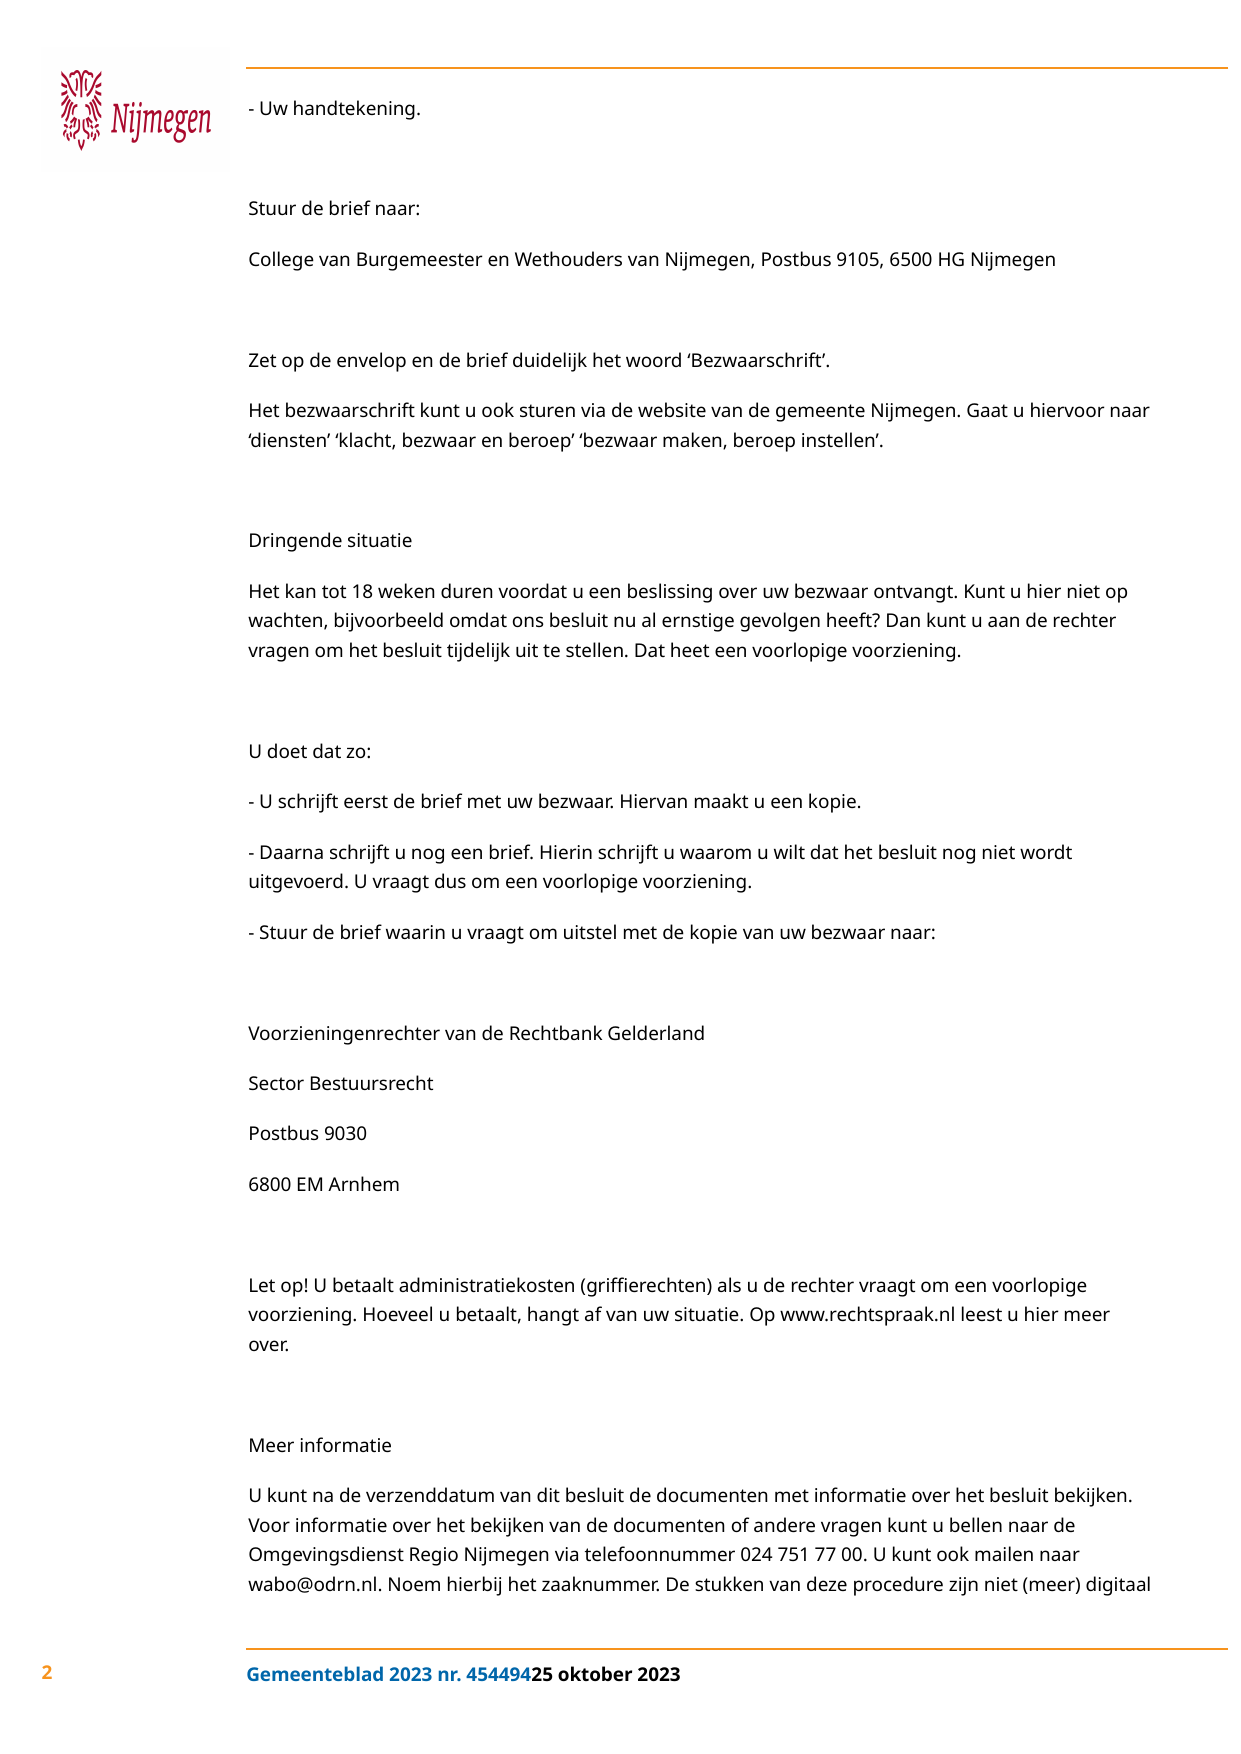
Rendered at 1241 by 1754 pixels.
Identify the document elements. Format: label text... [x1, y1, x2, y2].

text Dringende situatie [248, 528, 1152, 553]
text - U schrijft eerst de brief met uw bezwaar. Hiervan maakt u een kopie. [248, 788, 1152, 814]
picture [41, 47, 231, 172]
text College van Burgemeester en Wethouders van Nijmegen, Postbus 9105, 6500 HG Nijmegen [248, 246, 1152, 272]
text Het kan tot 18 weken duren voordat u een beslissing over uw bezwaar ontvangt. Kunt u hier niet op wachten, bijvoorbeeld omdat ons besluit nu al ernstige gevolgen heeft? Dan kunt u aan de rechter vragen om het besluit tijdelijk uit te stellen. Dat heet een voorlopige voorziening. [248, 578, 1152, 663]
text Postbus 9030 [248, 1121, 1152, 1146]
text 6800 EM Arnhem [248, 1171, 1152, 1197]
text Voorzieningenrechter van de Rechtbank Gelderland [248, 1020, 1152, 1046]
text Stuur de brief naar: [248, 196, 1152, 221]
text U kunt na de verzenddatum van dit besluit de documenten met informatie over het besluit bekijken. Voor informatie over het bekijken van de documenten of andere vragen kunt u bellen naar de Omgevingsdienst Regio Nijmegen via telefoonnummer 024 751 77 00. U kunt ook mailen naar wabo@odrn.nl. Noem hierbij het zaaknummer. De stukken van deze procedure zijn niet (meer) digitaal [248, 1482, 1152, 1597]
text - Uw handtekening. [248, 95, 1152, 121]
text Het bezwaarschrift kunt u ook sturen via de website van de gemeente Nijmegen. Gaat u hiervoor naar ‘diensten’ ‘klacht, bezwaar en beroep’ ‘bezwaar maken, beroep instellen’. [248, 397, 1152, 453]
text U doet dat zo: [248, 738, 1152, 764]
text - Daarna schrijft u nog een brief. Hierin schrijft u waarom u wilt dat het besluit nog niet wordt uitgevoerd. U vraagt dus om een voorlopige voorziening. [248, 839, 1152, 894]
text Let op! U betaalt administratiekosten (griffierechten) als u de rechter vraagt om een voorlopige voorziening. Hoeveel u betaalt, hangt af van uw situatie. Op www.rechtspraak.nl leest u hier meer over. [248, 1272, 1152, 1357]
text Zet op de envelop en de brief duidelijk het woord ‘Bezwaarschrift’. [248, 347, 1152, 373]
text Sector Bestuursrecht [248, 1070, 1152, 1096]
text - Stuur de brief waarin u vraagt om uitstel met de kopie van uw bezwaar naar: [248, 919, 1152, 945]
text Meer informatie [248, 1432, 1152, 1458]
